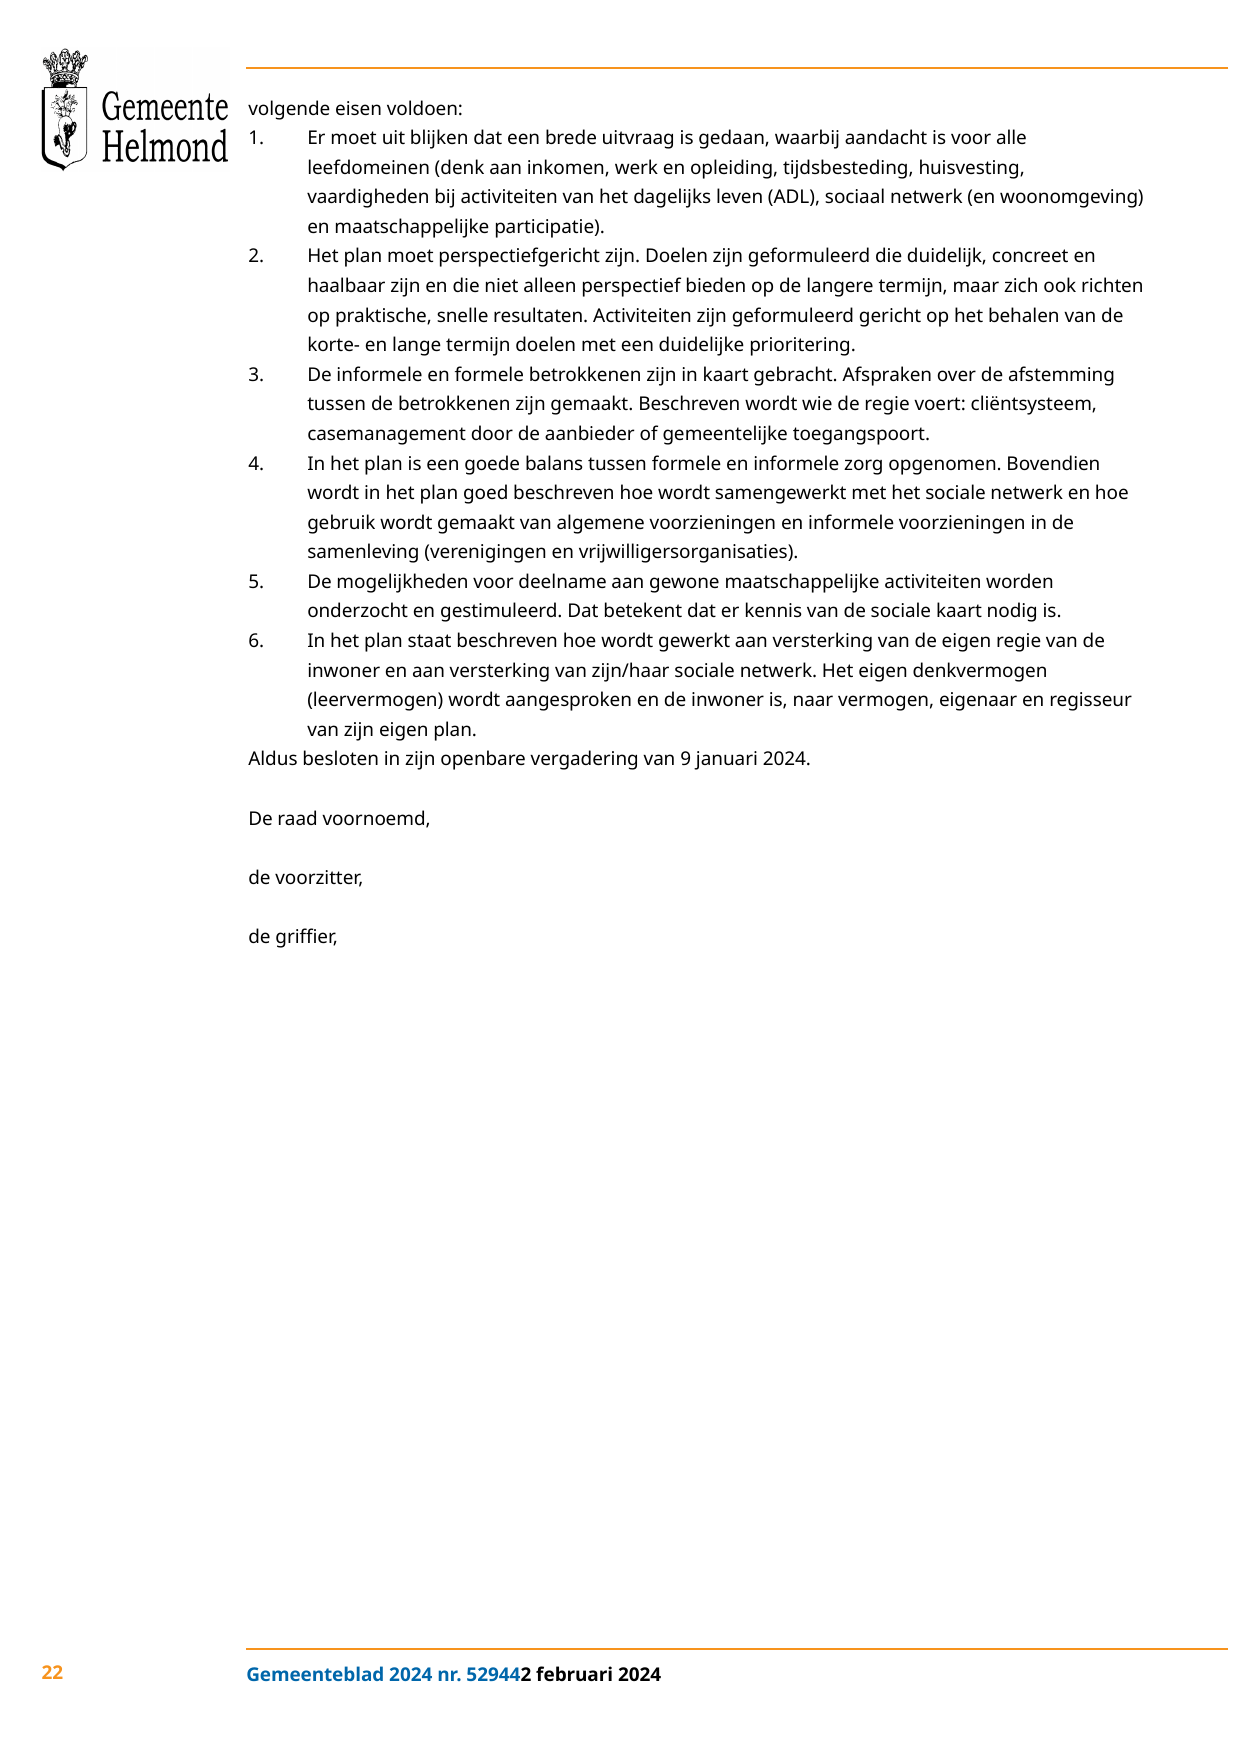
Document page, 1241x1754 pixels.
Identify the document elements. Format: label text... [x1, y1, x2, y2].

list In het plan staat beschreven hoe wordt gewerkt aan versterking van de eigen regie van de inwoner en aan versterking van zijn/haar sociale netwerk. Het eigen denkvermogen (leervermogen) wordt aangesproken en de inwoner is, naar vermogen, eigenaar en regisseur van zijn eigen plan. [248, 627, 1152, 742]
list De informele en formele betrokkenen zijn in kaart gebracht. Afspraken over de afstemming tussen de betrokkenen zijn gemaakt. Beschreven wordt wie de regie voert: cliëntsysteem, casemanagement door de aanbieder of gemeentelijke toegangspoort. [248, 361, 1152, 446]
text De raad voornoemd, [248, 805, 1152, 831]
text Aldus besloten in zijn openbare vergadering van 9 januari 2024. [248, 746, 1152, 771]
text de griffier, [248, 923, 1152, 949]
picture [41, 47, 231, 172]
text volgende eisen voldoen: [248, 95, 1152, 121]
list De mogelijkheden voor deelname aan gewone maatschappelijke activiteiten worden onderzocht en gestimuleerd. Dat betekent dat er kennis van de sociale kaart nodig is. [248, 568, 1152, 623]
list Het plan moet perspectiefgericht zijn. Doelen zijn geformuleerd die duidelijk, concreet en haalbaar zijn en die niet alleen perspectief bieden op de langere termijn, maar zich ook richten op praktische, snelle resultaten. Activiteiten zijn geformuleerd gericht op het behalen van de korte- en lange termijn doelen met een duidelijke prioritering. [248, 243, 1152, 357]
list Er moet uit blijken dat een brede uitvraag is gedaan, waarbij aandacht is voor alle leefdomeinen (denk aan inkomen, werk en opleiding, tijdsbesteding, huisvesting, vaardigheden bij activiteiten van het dagelijks leven (ADL), sociaal netwerk (en woonomgeving) en maatschappelijke participatie). [248, 124, 1152, 239]
list In het plan is een goede balans tussen formele en informele zorg opgenomen. Bovendien wordt in het plan goed beschreven hoe wordt samengewerkt met het sociale netwerk en hoe gebruik wordt gemaakt van algemene voorzieningen en informele voorzieningen in de samenleving (verenigingen en vrijwilligersorganisaties). [248, 450, 1152, 564]
text de voorzitter, [248, 864, 1152, 890]
